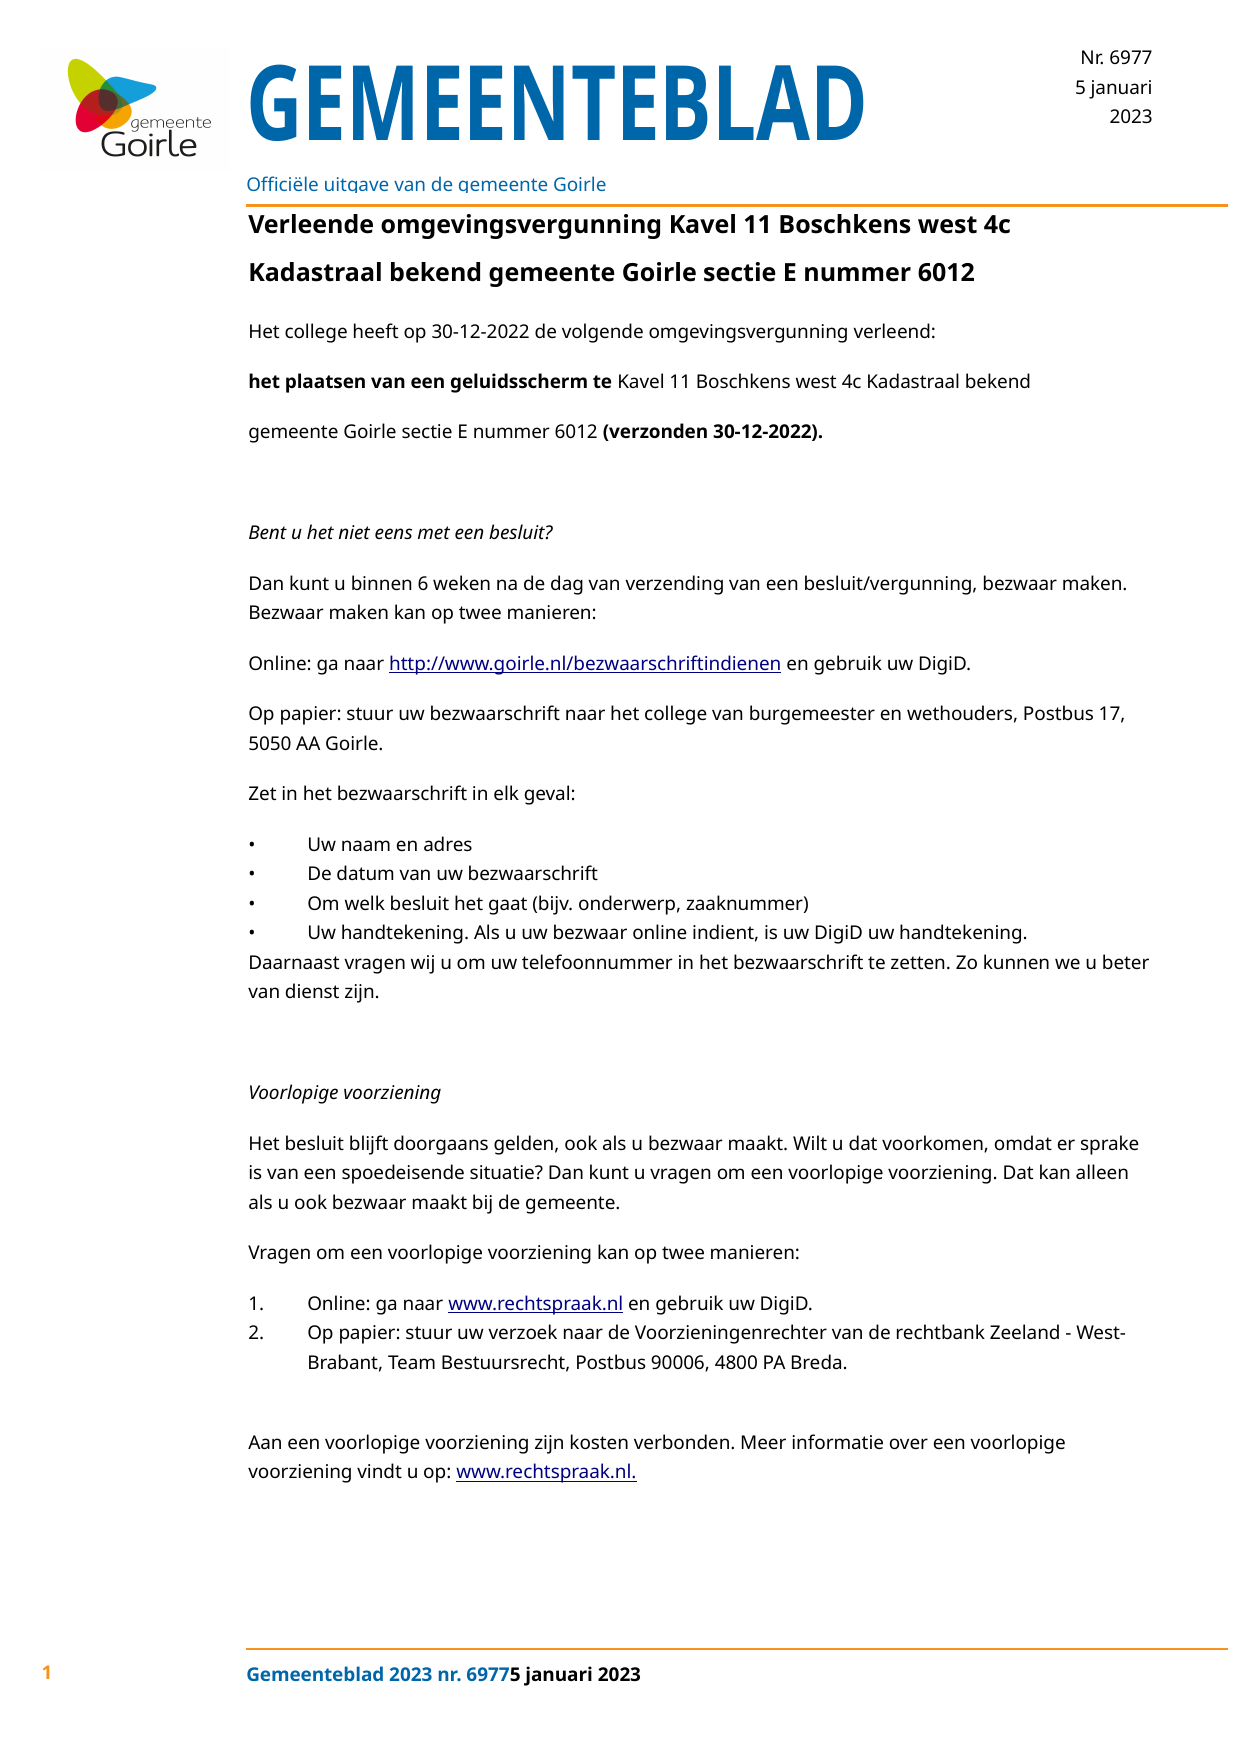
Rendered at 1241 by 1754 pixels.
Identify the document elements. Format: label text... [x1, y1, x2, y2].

text Bent u het niet eens met een besluit? [248, 519, 1152, 545]
text Het college heeft op 30-12-2022 de volgende omgevingsvergunning verleend: [248, 318, 1152, 344]
text het plaatsen van een geluidsscherm te Kavel 11 Boschkens west 4c Kadastraal bekend [248, 368, 1152, 394]
text gemeente Goirle sectie E nummer 6012 (verzonden 30-12-2022). [248, 419, 1152, 444]
text Daarnaast vragen wij u om uw telefoonnummer in het bezwaarschrift te zetten. Zo kunnen we u beter van dienst zijn. [248, 949, 1152, 1004]
text Vragen om een voorlopige voorziening kan op twee manieren: [248, 1239, 1152, 1265]
text Verleende omgevingsvergunning Kavel 11 Boschkens west 4c Kadastraal bekend gemeente Goirle sectie E nummer 6012 [248, 207, 1152, 288]
list De datum van uw bezwaarschrift [248, 860, 1152, 886]
text Zet in het bezwaarschrift in elk geval: [248, 780, 1152, 806]
text Aan een voorlopige voorziening zijn kosten verbonden. Meer informatie over een voorlopige voorziening vindt u op: www.rechtspraak.nl. [248, 1429, 1152, 1484]
text Op papier: stuur uw bezwaarschrift naar het college van burgemeester en wethouders, Postbus 17, 5050 AA Goirle. [248, 700, 1152, 756]
list Online: ga naar www.rechtspraak.nl en gebruik uw DigiD. [248, 1290, 1152, 1316]
picture [41, 47, 231, 172]
text Het besluit blijft doorgaans gelden, ook als u bezwaar maakt. Wilt u dat voorkomen, omdat er sprake is van een spoedeisende situatie? Dan kunt u vragen om een voorlopige voorziening. Dat kan alleen als u ook bezwaar maakt bij de gemeente. [248, 1130, 1152, 1215]
text Online: ga naar http://www.goirle.nl/bezwaarschriftindienen en gebruik uw DigiD. [248, 650, 1152, 676]
list Op papier: stuur uw verzoek naar de Voorzieningenrechter van de rechtbank Zeeland - West-Brabant, Team Bestuursrecht, Postbus 90006, 4800 PA Breda. [248, 1319, 1152, 1375]
list Uw handtekening. Als u uw bezwaar online indient, is uw DigiD uw handtekening. [248, 919, 1152, 945]
list Uw naam en adres [248, 831, 1152, 857]
text Voorlopige voorziening [248, 1079, 1152, 1105]
list Om welk besluit het gaat (bijv. onderwerp, zaaknummer) [248, 890, 1152, 916]
text Dan kunt u binnen 6 weken na de dag van verzending van een besluit/vergunning, bezwaar maken. Bezwaar maken kan op twee manieren: [248, 570, 1152, 625]
